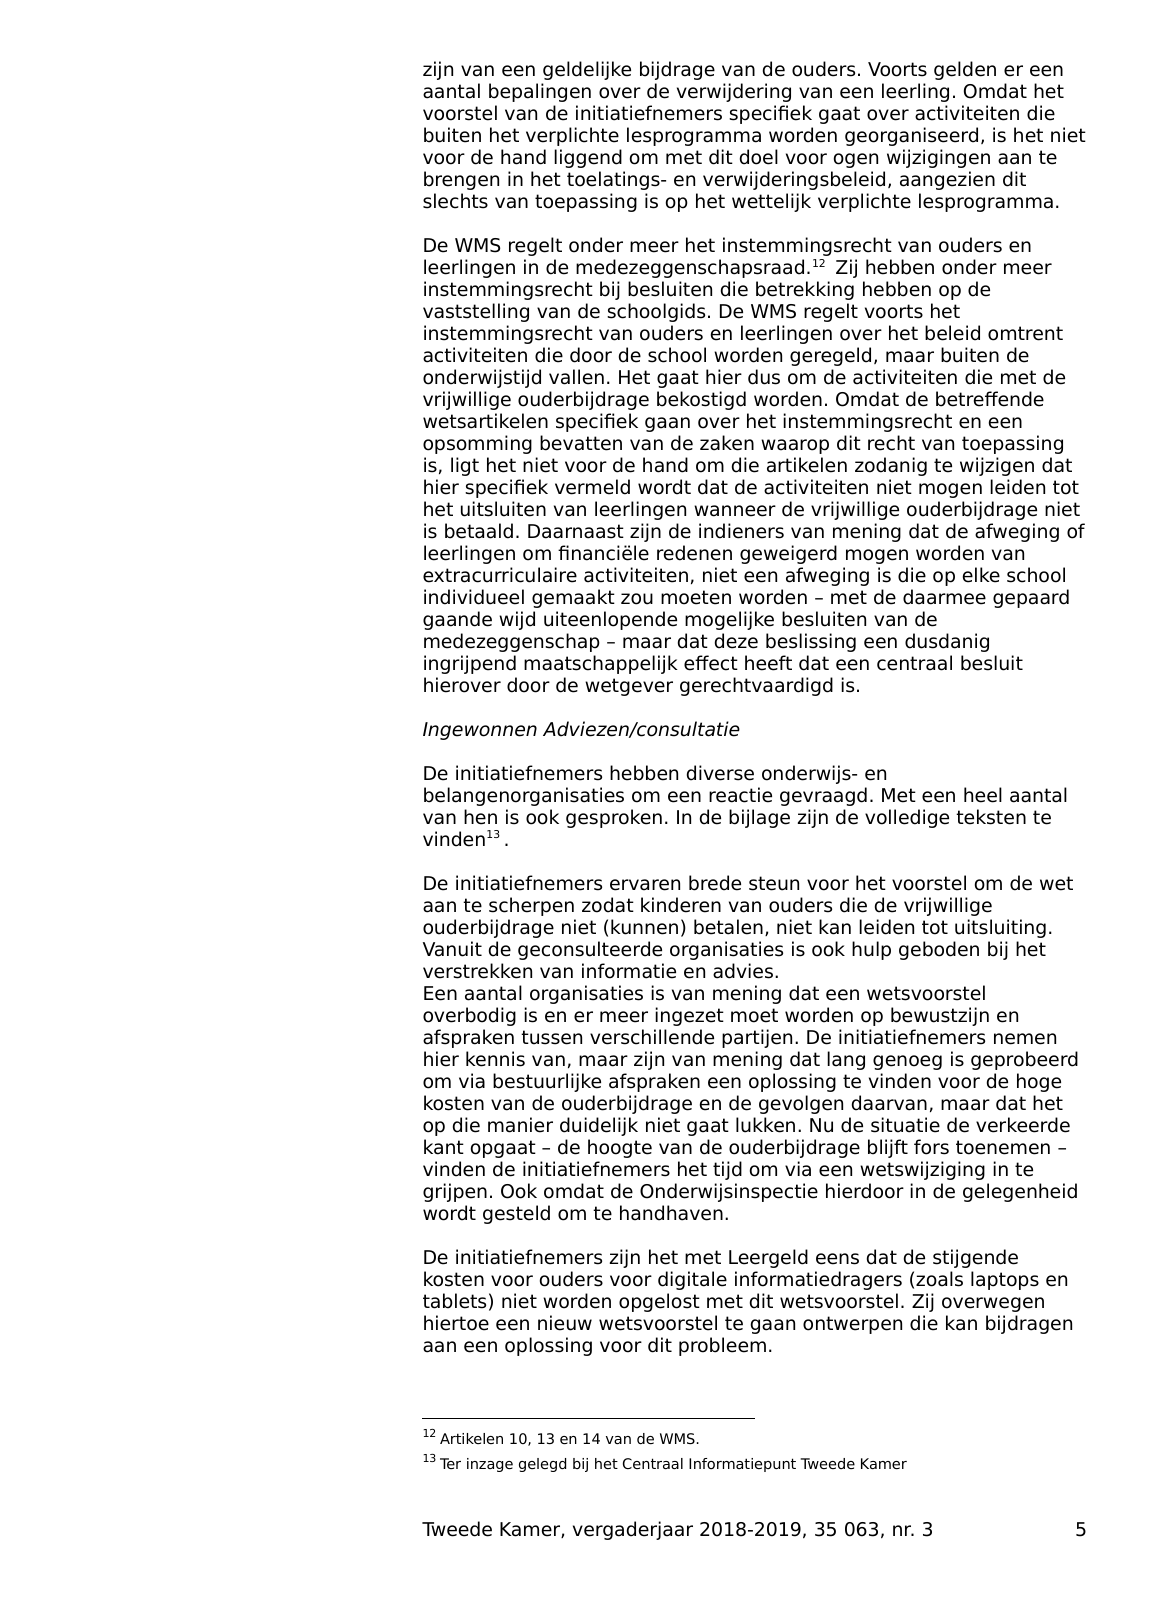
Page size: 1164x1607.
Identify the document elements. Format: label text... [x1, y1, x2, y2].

text De initiatiefnemers ervaren brede steun voor het voorstel om de wet aan te scherpen zodat kinderen van ouders die de vrijwillige ouderbijdrage niet (kunnen) betalen, niet kan leiden tot uitsluiting. Vanuit de geconsulteerde organisaties is ook hulp geboden bij het verstrekken van informatie en advies. [422, 873, 1087, 983]
text De WMS regelt onder meer het instemmingsrecht van ouders en leerlingen in de medezeggenschapsraad. Zij hebben onder meer instemmingsrecht bij besluiten die betrekking hebben op de vaststelling van de schoolgids. De WMS regelt voorts het instemmingsrecht van ouders en leerlingen over het beleid omtrent activiteiten die door de school worden geregeld, maar buiten de onderwijstijd vallen. Het gaat hier dus om de activiteiten die met de vrijwillige ouderbijdrage bekostigd worden. Omdat de betreffende wetsartikelen specifiek gaan over het instemmingsrecht en een opsomming bevatten van de zaken waarop dit recht van toepassing is, ligt het niet voor de hand om die artikelen zodanig te wijzigen dat hier specifiek vermeld wordt dat de activiteiten niet mogen leiden tot het uitsluiten van leerlingen wanneer de vrijwillige ouderbijdrage niet is betaald. Daarnaast zijn de indieners van mening dat de afweging of leerlingen om financiële redenen geweigerd mogen worden van extracurriculaire activiteiten, niet een afweging is die op elke school individueel gemaakt zou moeten worden – met de daarmee gepaard gaande wijd uiteenlopende mogelijke besluiten van de medezeggenschap – maar dat deze beslissing een dusdanig ingrijpend maatschappelijk effect heeft dat een centraal besluit hierover door de wetgever gerechtvaardigd is. [422, 235, 1087, 697]
text De initiatiefnemers hebben diverse onderwijs- en belangenorganisaties om een reactie gevraagd. Met een heel aantal van hen is ook gesproken. In de bijlage zijn de volledige teksten te vinden. [422, 763, 1087, 851]
text zijn van een geldelijke bijdrage van de ouders. Voorts gelden er een aantal bepalingen over de verwijdering van een leerling. Omdat het voorstel van de initiatiefnemers specifiek gaat over activiteiten die buiten het verplichte lesprogramma worden georganiseerd, is het niet voor de hand liggend om met dit doel voor ogen wijzigingen aan te brengen in het toelatings- en verwijderingsbeleid, aangezien dit slechts van toepassing is op het wettelijk verplichte lesprogramma. [422, 59, 1087, 213]
text Artikelen 10, 13 en 14 van de WMS. [422, 1427, 1087, 1449]
text Ter inzage gelegd bij het Centraal Informatiepunt Tweede Kamer [422, 1452, 1087, 1474]
text De initiatiefnemers zijn het met Leergeld eens dat de stijgende kosten voor ouders voor digitale informatiedragers (zoals laptops en tablets) niet worden opgelost met dit wetsvoorstel. Zij overwegen hiertoe een nieuw wetsvoorstel te gaan ontwerpen die kan bijdragen aan een oplossing voor dit probleem. [422, 1247, 1087, 1357]
subtitle Ingewonnen Adviezen/consultatie [422, 719, 1087, 741]
text Een aantal organisaties is van mening dat een wetsvoorstel overbodig is en er meer ingezet moet worden op bewustzijn en afspraken tussen verschillende partijen. De initiatiefnemers nemen hier kennis van, maar zijn van mening dat lang genoeg is geprobeerd om via bestuurlijke afspraken een oplossing te vinden voor de hoge kosten van de ouderbijdrage en de gevolgen daarvan, maar dat het op die manier duidelijk niet gaat lukken. Nu de situatie de verkeerde kant opgaat – de hoogte van de ouderbijdrage blijft fors toenemen – vinden de initiatiefnemers het tijd om via een wetswijziging in te grijpen. Ook omdat de Onderwijsinspectie hierdoor in de gelegenheid wordt gesteld om te handhaven. [422, 983, 1087, 1225]
